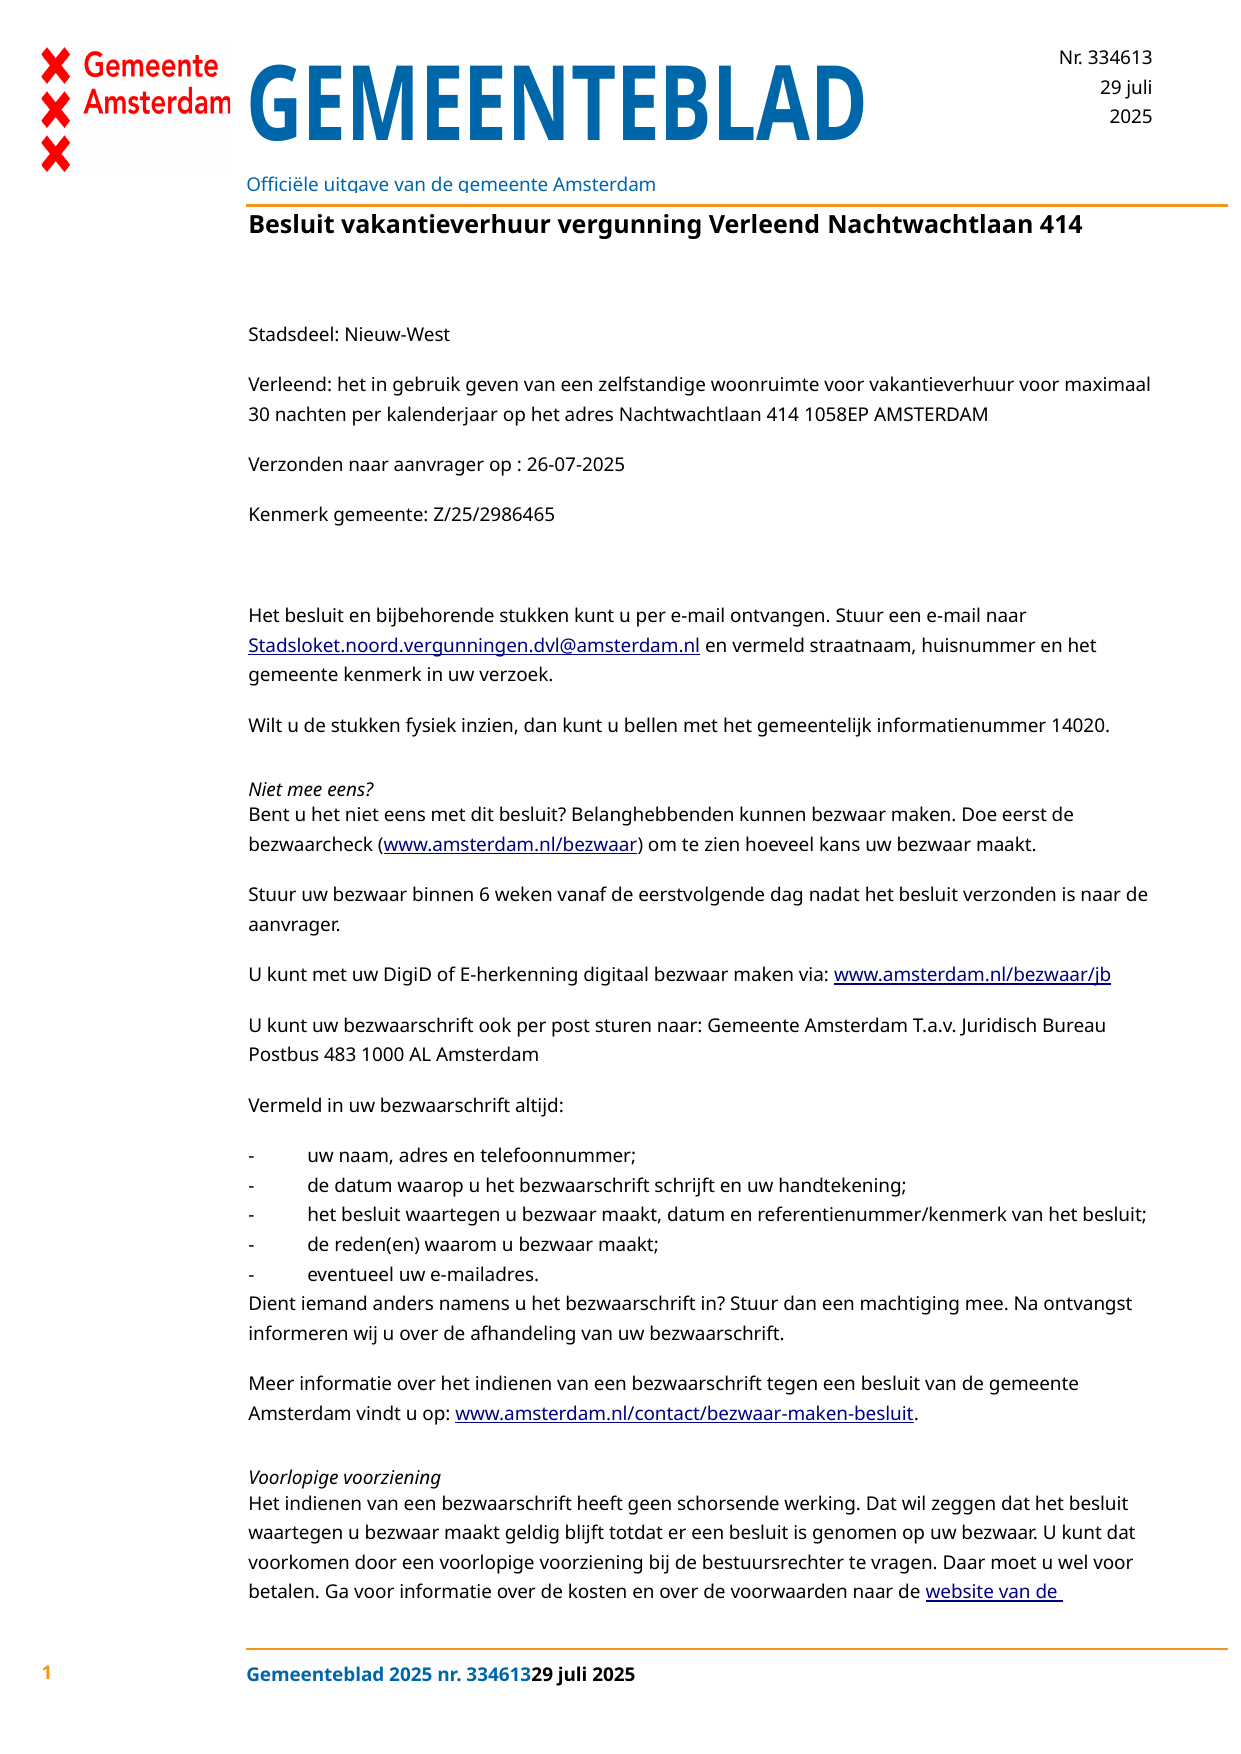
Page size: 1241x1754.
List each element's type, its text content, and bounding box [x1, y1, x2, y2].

text Niet mee eens? [248, 776, 1152, 802]
text Besluit vakantieverhuur vergunning Verleend Nachtwachtlaan 414 [248, 207, 1152, 241]
text Stadsdeel: Nieuw-West [248, 321, 1152, 346]
text Stuur uw bezwaar binnen 6 weken vanaf de eerstvolgende dag nadat het besluit verzonden is naar de aanvrager. [248, 882, 1152, 937]
text Meer informatie over het indienen van een bezwaarschrift tegen een besluit van de gemeente Amsterdam vindt u op: www.amsterdam.nl/contact/bezwaar-maken-besluit. [248, 1370, 1152, 1426]
text Voorlopige voorziening [248, 1464, 1152, 1490]
picture [41, 47, 231, 172]
text Bent u het niet eens met dit besluit? Belanghebbenden kunnen bezwaar maken. Doe eerst de bezwaarcheck (www.amsterdam.nl/bezwaar) om te zien hoeveel kans uw bezwaar maakt. [248, 802, 1152, 857]
list de reden(en) waarom u bezwaar maakt; [248, 1231, 1152, 1257]
text Vermeld in uw bezwaarschrift altijd: [248, 1092, 1152, 1118]
list eventueel uw e-mailadres. [248, 1261, 1152, 1287]
text Verzonden naar aanvrager op : 26-07-2025 [248, 451, 1152, 477]
list uw naam, adres en telefoonnummer; [248, 1142, 1152, 1168]
text U kunt uw bezwaarschrift ook per post sturen naar: Gemeente Amsterdam T.a.v. Juridisch Bureau Postbus 483 1000 AL Amsterdam [248, 1012, 1152, 1067]
text U kunt met uw DigiD of E-herkenning digitaal bezwaar maken via: www.amsterdam.nl/bezwaar/jb [248, 962, 1152, 987]
text Wilt u de stukken fysiek inzien, dan kunt u bellen met het gemeentelijk informatienummer 14020. [248, 712, 1152, 738]
list de datum waarop u het bezwaarschrift schrijft en uw handtekening; [248, 1172, 1152, 1198]
text Verleend: het in gebruik geven van een zelfstandige woonruimte voor vakantieverhuur voor maximaal 30 nachten per kalenderjaar op het adres Nachtwachtlaan 414 1058EP AMSTERDAM [248, 371, 1152, 426]
text Dient iemand anders namens u het bezwaarschrift in? Stuur dan een machtiging mee. Na ontvangst informeren wij u over de afhandeling van uw bezwaarschrift. [248, 1290, 1152, 1346]
list het besluit waartegen u bezwaar maakt, datum en referentienummer/kenmerk van het besluit; [248, 1202, 1152, 1227]
text Het indienen van een bezwaarschrift heeft geen schorsende werking. Dat wil zeggen dat het besluit waartegen u bezwaar maakt geldig blijft totdat er een besluit is genomen op uw bezwaar. U kunt dat voorkomen door een voorlopige voorziening bij de bestuursrechter te vragen. Daar moet u wel voor betalen. Ga voor informatie over de kosten en over de voorwaarden naar de website van de [248, 1490, 1152, 1604]
text Het besluit en bijbehorende stukken kunt u per e-mail ontvangen. Stuur een e-mail naar Stadsloket.noord.vergunningen.dvl@amsterdam.nl en vermeld straatnaam, huisnummer en het gemeente kenmerk in uw verzoek. [248, 602, 1152, 687]
text Kenmerk gemeente: Z/25/2986465 [248, 502, 1152, 527]
